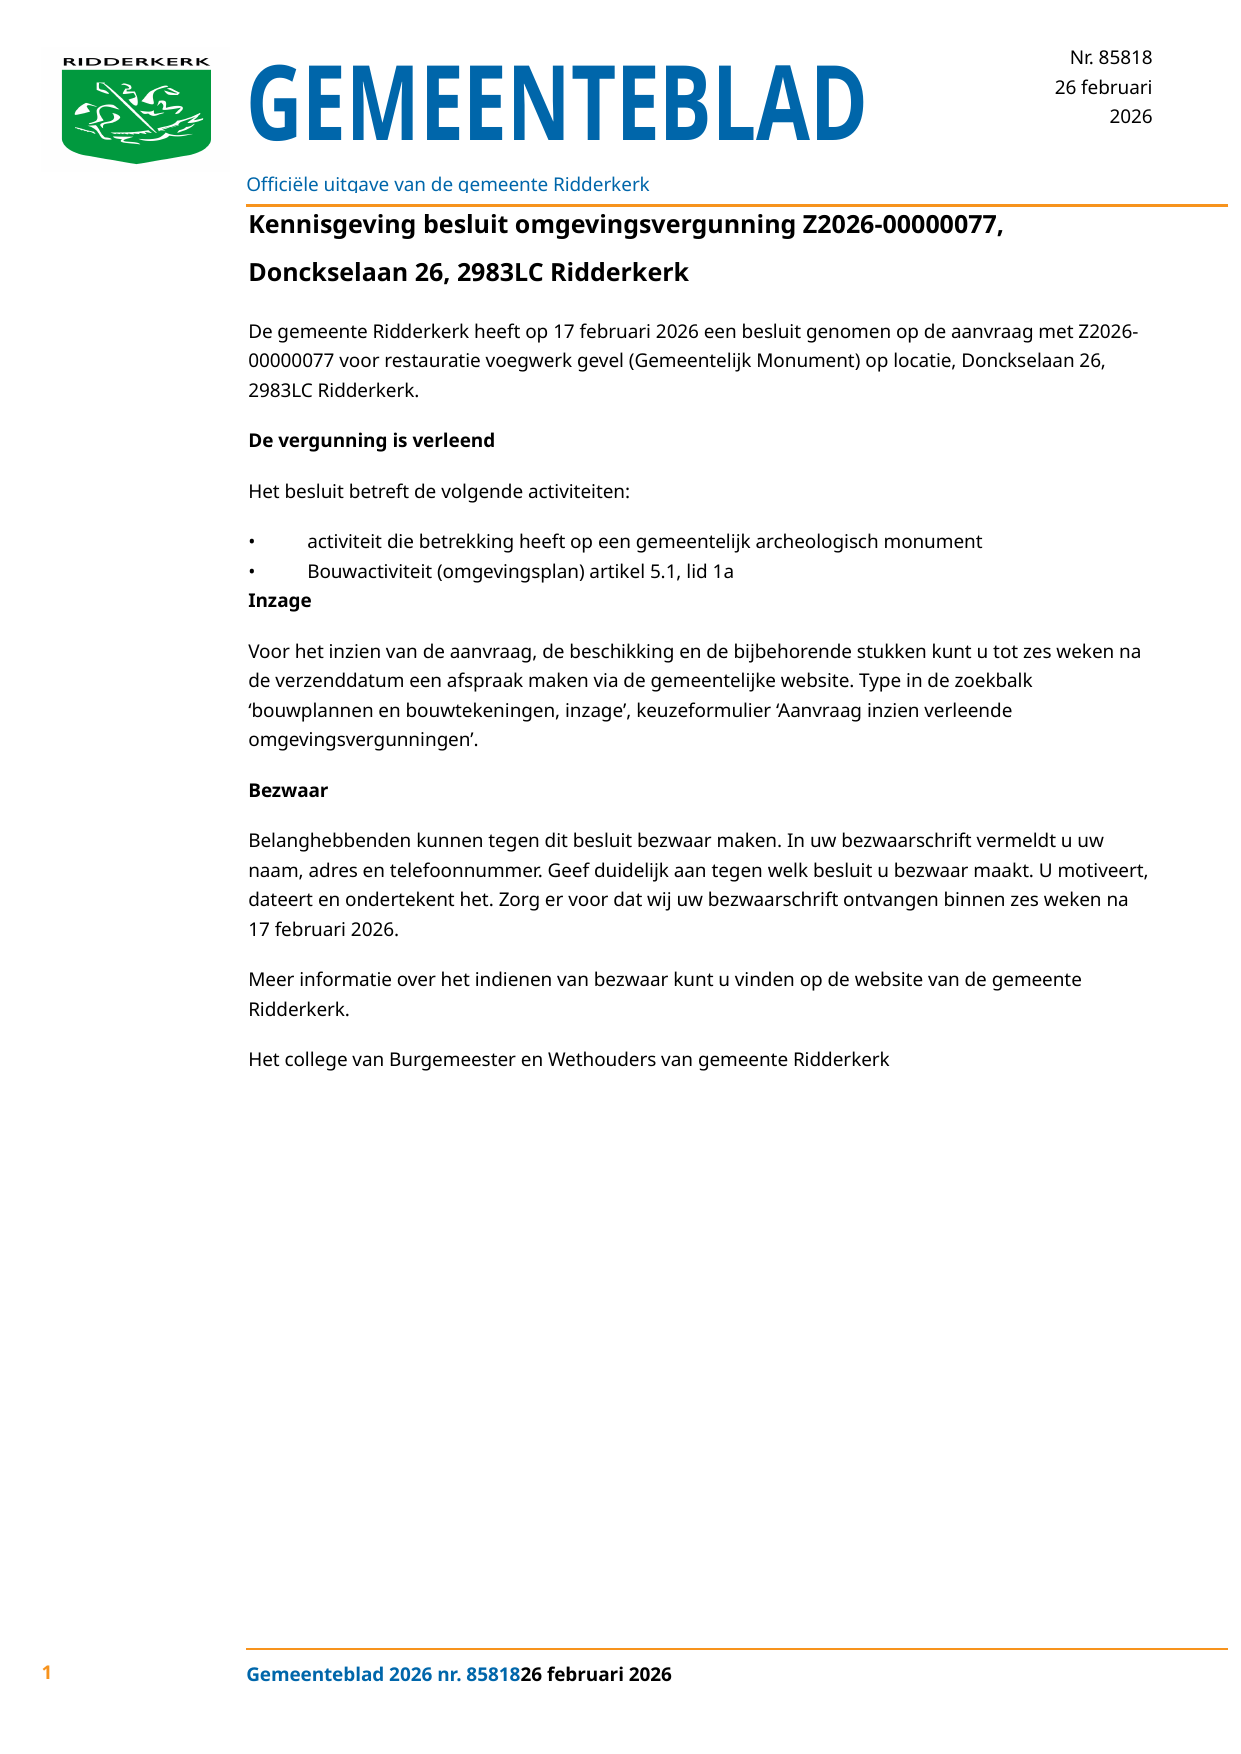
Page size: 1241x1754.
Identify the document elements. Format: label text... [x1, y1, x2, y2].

text Het besluit betreft de volgende activiteiten: [248, 478, 1152, 504]
text Bezwaar [248, 777, 1152, 803]
text Inzage [248, 587, 1152, 613]
text Belanghebbenden kunnen tegen dit besluit bezwaar maken. In uw bezwaarschrift vermeldt u uw naam, adres en telefoonnummer. Geef duidelijk aan tegen welk besluit u bezwaar maakt. U motiveert, dateert en ondertekent het. Zorg er voor dat wij uw bezwaarschrift ontvangen binnen zes weken na 17 februari 2026. [248, 827, 1152, 942]
list Bouwactiviteit (omgevingsplan) artikel 5.1, lid 1a [248, 558, 1152, 584]
text De gemeente Ridderkerk heeft op 17 februari 2026 een besluit genomen op de aanvraag met Z2026-00000077 voor restauratie voegwerk gevel (Gemeentelijk Monument) op locatie, Donckselaan 26, 2983LC Ridderkerk. [248, 318, 1152, 403]
text Voor het inzien van de aanvraag, de beschikking en de bijbehorende stukken kunt u tot zes weken na de verzenddatum een afspraak maken via de gemeentelijke website. Type in de zoekbalk ‘bouwplannen en bouwtekeningen, inzage’, keuzeformulier ‘Aanvraag inzien verleende omgevingsvergunningen’. [248, 638, 1152, 752]
list activiteit die betrekking heeft op een gemeentelijk archeologisch monument [248, 528, 1152, 554]
text Meer informatie over het indienen van bezwaar kunt u vinden op de website van de gemeente Ridderkerk. [248, 967, 1152, 1022]
text De vergunning is verleend [248, 427, 1152, 453]
text Kennisgeving besluit omgevingsvergunning Z2026-00000077, Donckselaan 26, 2983LC Ridderkerk [248, 207, 1152, 288]
picture [41, 47, 231, 172]
text Het college van Burgemeester en Wethouders van gemeente Ridderkerk [248, 1047, 1152, 1072]
